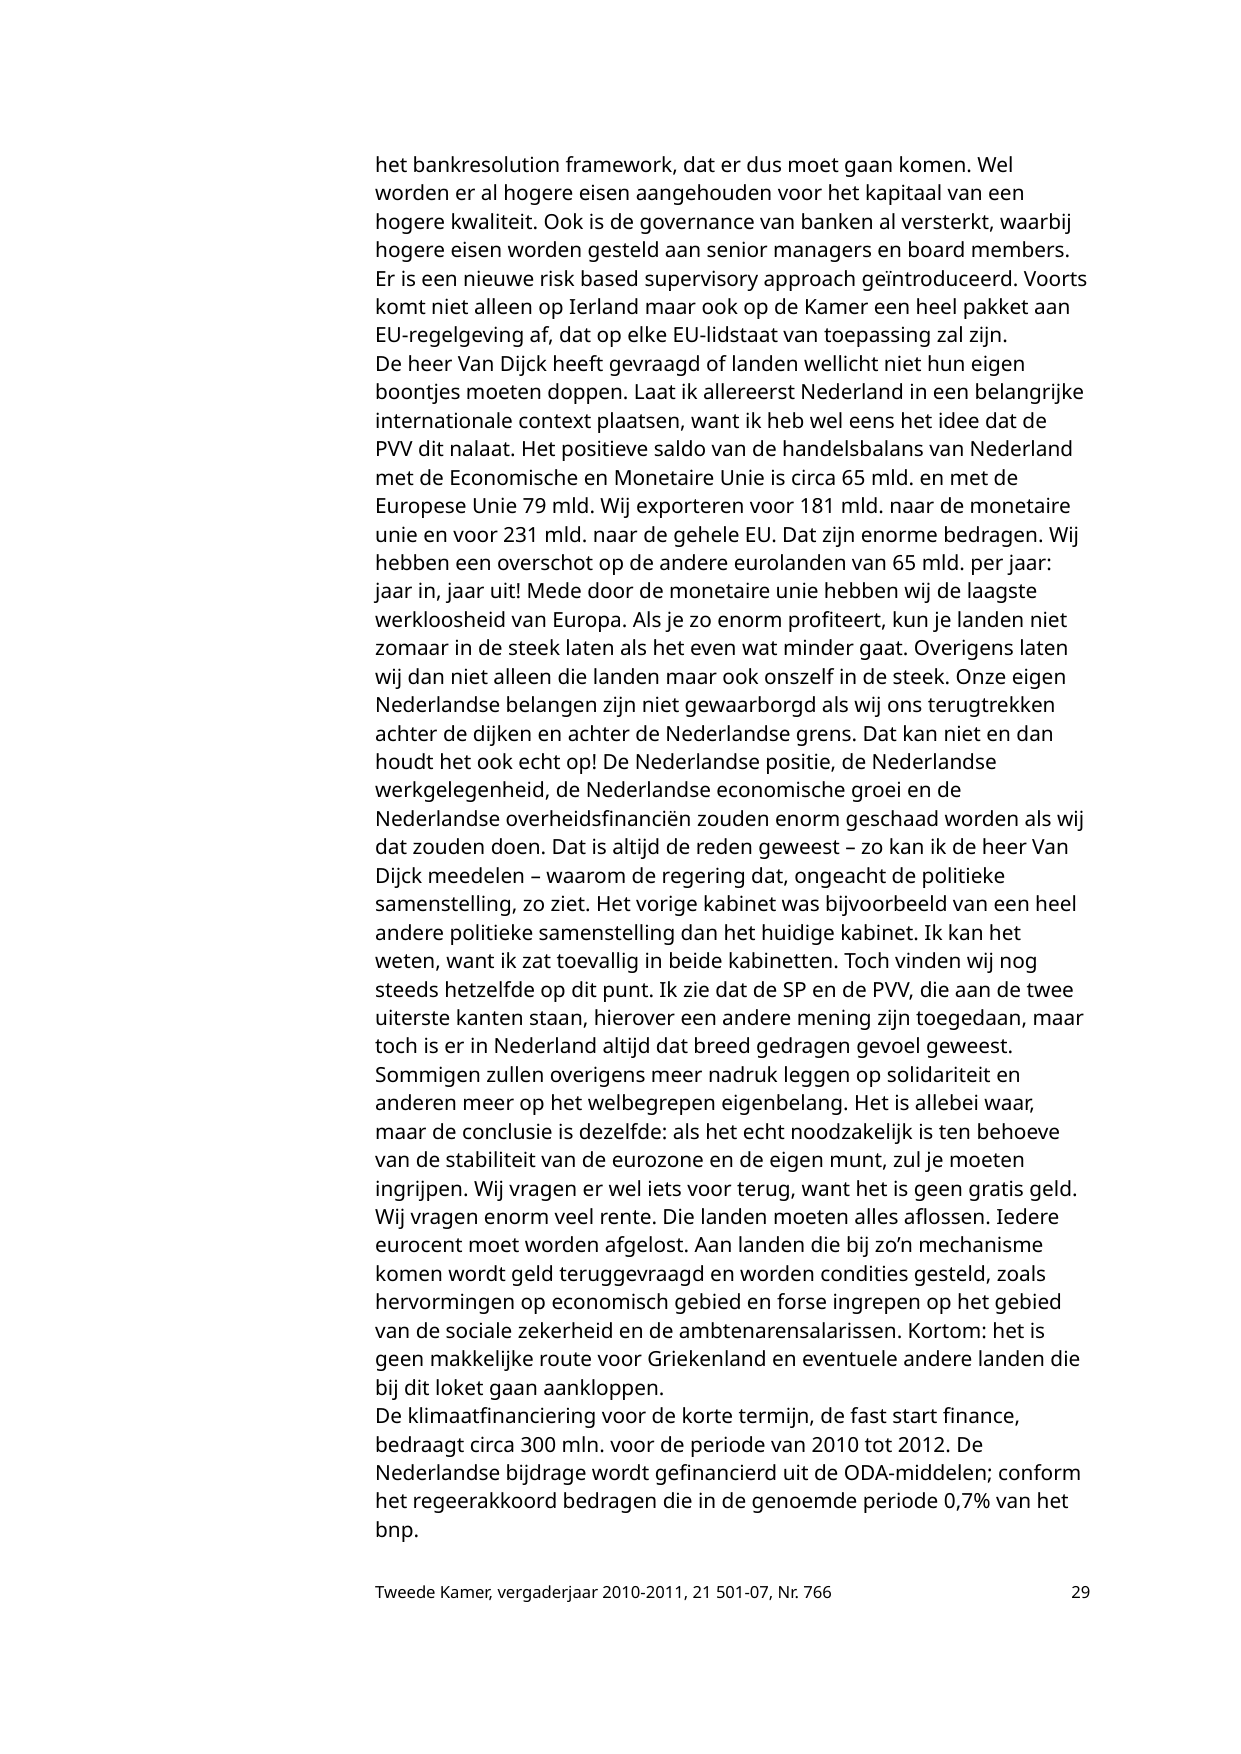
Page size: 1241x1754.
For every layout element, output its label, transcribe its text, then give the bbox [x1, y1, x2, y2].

text het bankresolution framework, dat er dus moet gaan komen. Wel worden er al hogere eisen aangehouden voor het kapitaal van een hogere kwaliteit. Ook is de governance van banken al versterkt, waarbij hogere eisen worden gesteld aan senior managers en board members. Er is een nieuwe risk based supervisory approach geïntroduceerd. Voorts komt niet alleen op Ierland maar ook op de Kamer een heel pakket aan EU-regelgeving af, dat op elke EU-lidstaat van toepassing zal zijn. [375, 150, 1090, 349]
text De klimaatfinanciering voor de korte termijn, de fast start finance, bedraagt circa 300 mln. voor de periode van 2010 tot 2012. De Nederlandse bijdrage wordt gefinancierd uit de ODA-middelen; conform het regeerakkoord bedragen die in de genoemde periode 0,7% van het bnp. [375, 1401, 1090, 1543]
text De heer Van Dijck heeft gevraagd of landen wellicht niet hun eigen boontjes moeten doppen. Laat ik allereerst Nederland in een belangrijke internationale context plaatsen, want ik heb wel eens het idee dat de PVV dit nalaat. Het positieve saldo van de handelsbalans van Nederland met de Economische en Monetaire Unie is circa 65 mld. en met de Europese Unie 79 mld. Wij exporteren voor 181 mld. naar de monetaire unie en voor 231 mld. naar de gehele EU. Dat zijn enorme bedragen. Wij hebben een overschot op de andere eurolanden van 65 mld. per jaar: jaar in, jaar uit! Mede door de monetaire unie hebben wij de laagste werkloosheid van Europa. Als je zo enorm profiteert, kun je landen niet zomaar in de steek laten als het even wat minder gaat. Overigens laten wij dan niet alleen die landen maar ook onszelf in de steek. Onze eigen Nederlandse belangen zijn niet gewaarborgd als wij ons terugtrekken achter de dijken en achter de Nederlandse grens. Dat kan niet en dan houdt het ook echt op! De Nederlandse positie, de Nederlandse werkgelegenheid, de Nederlandse economische groei en de Nederlandse overheidsfinanciën zouden enorm geschaad worden als wij dat zouden doen. Dat is altijd de reden geweest – zo kan ik de heer Van Dijck meedelen – waarom de regering dat, ongeacht de politieke samenstelling, zo ziet. Het vorige kabinet was bijvoorbeeld van een heel andere politieke samenstelling dan het huidige kabinet. Ik kan het weten, want ik zat toevallig in beide kabinetten. Toch vinden wij nog steeds hetzelfde op dit punt. Ik zie dat de SP en de PVV, die aan de twee uiterste kanten staan, hierover een andere mening zijn toegedaan, maar toch is er in Nederland altijd dat breed gedragen gevoel geweest. Sommigen zullen overigens meer nadruk leggen op solidariteit en anderen meer op het welbegrepen eigenbelang. Het is allebei waar, maar de conclusie is dezelfde: als het echt noodzakelijk is ten behoeve van de stabiliteit van de eurozone en de eigen munt, zul je moeten ingrijpen. Wij vragen er wel iets voor terug, want het is geen gratis geld. Wij vragen enorm veel rente. Die landen moeten alles aflossen. Iedere eurocent moet worden afgelost. Aan landen die bij zo’n mechanisme komen wordt geld teruggevraagd en worden condities gesteld, zoals hervormingen op economisch gebied en forse ingrepen op het gebied van de sociale zekerheid en de ambtenarensalarissen. Kortom: het is geen makkelijke route voor Griekenland en eventuele andere landen die bij dit loket gaan aankloppen. [375, 349, 1090, 1401]
